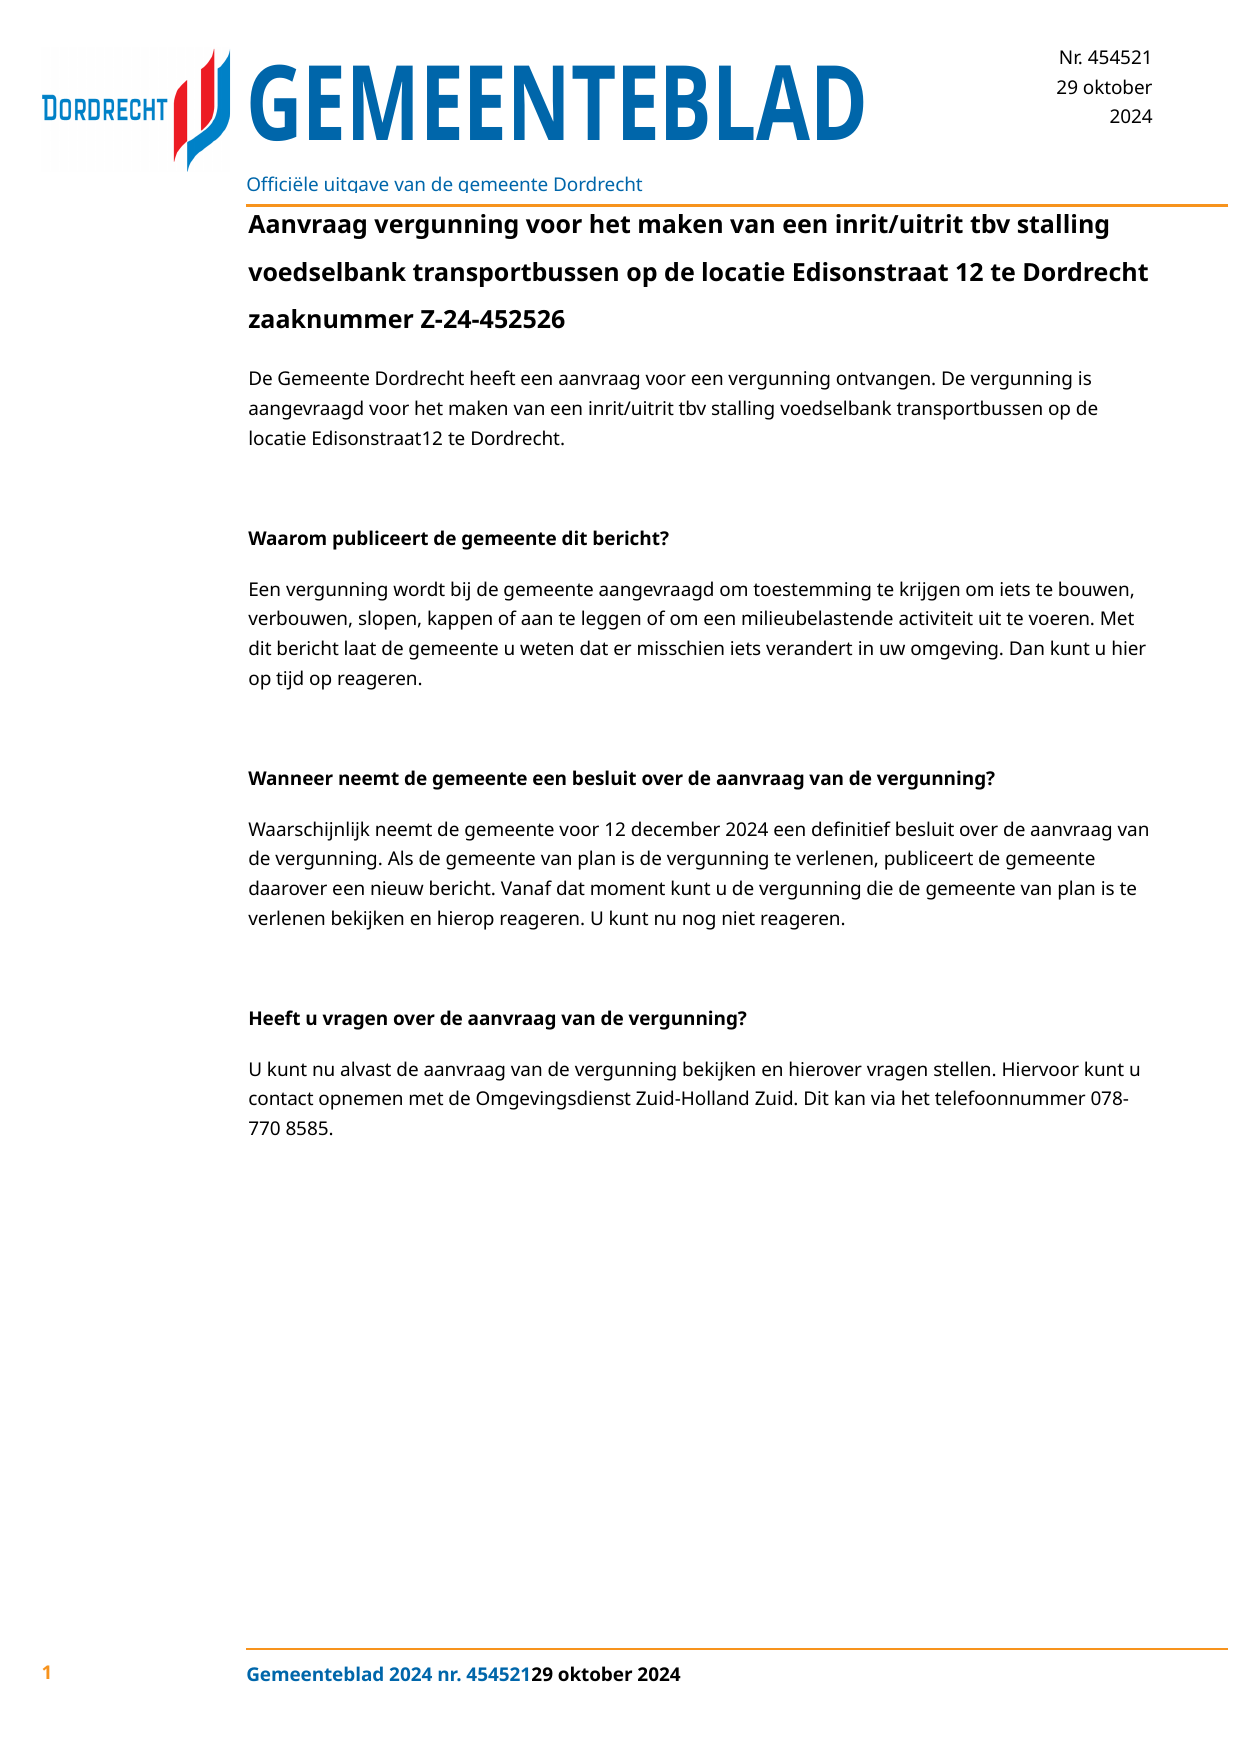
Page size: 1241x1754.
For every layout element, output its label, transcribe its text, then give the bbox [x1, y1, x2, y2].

text Wanneer neemt de gemeente een besluit over de aanvraag van de vergunning? [248, 766, 1152, 791]
text Een vergunning wordt bij de gemeente aangevraagd om toestemming te krijgen om iets te bouwen, verbouwen, slopen, kappen of aan te leggen of om een milieubelastende activiteit uit te voeren. Met dit bericht laat de gemeente u weten dat er misschien iets verandert in uw omgeving. Dan kunt u hier op tijd op reageren. [248, 576, 1152, 690]
text Waarom publiceert de gemeente dit bericht? [248, 526, 1152, 551]
picture [41, 47, 231, 172]
text Aanvraag vergunning voor het maken van een inrit/uitrit tbv stalling voedselbank transportbussen op de locatie Edisonstraat 12 te Dordrecht zaaknummer Z-24-452526 [248, 207, 1152, 336]
text Waarschijnlijk neemt de gemeente voor 12 december 2024 een definitief besluit over de aanvraag van de vergunning. Als de gemeente van plan is de vergunning te verlenen, publiceert de gemeente daarover een nieuw bericht. Vanaf dat moment kunt u de vergunning die de gemeente van plan is te verlenen bekijken en hierop reageren. U kunt nu nog niet reageren. [248, 816, 1152, 930]
text U kunt nu alvast de aanvraag van de vergunning bekijken en hierover vragen stellen. Hiervoor kunt u contact opnemen met de Omgevingsdienst Zuid-Holland Zuid. Dit kan via het telefoonnummer 078-770 8585. [248, 1056, 1152, 1141]
text Heeft u vragen over de aanvraag van de vergunning? [248, 1006, 1152, 1031]
text De Gemeente Dordrecht heeft een aanvraag voor een vergunning ontvangen. De vergunning is aangevraagd voor het maken van een inrit/uitrit tbv stalling voedselbank transportbussen op de locatie Edisonstraat12 te Dordrecht. [248, 366, 1152, 450]
